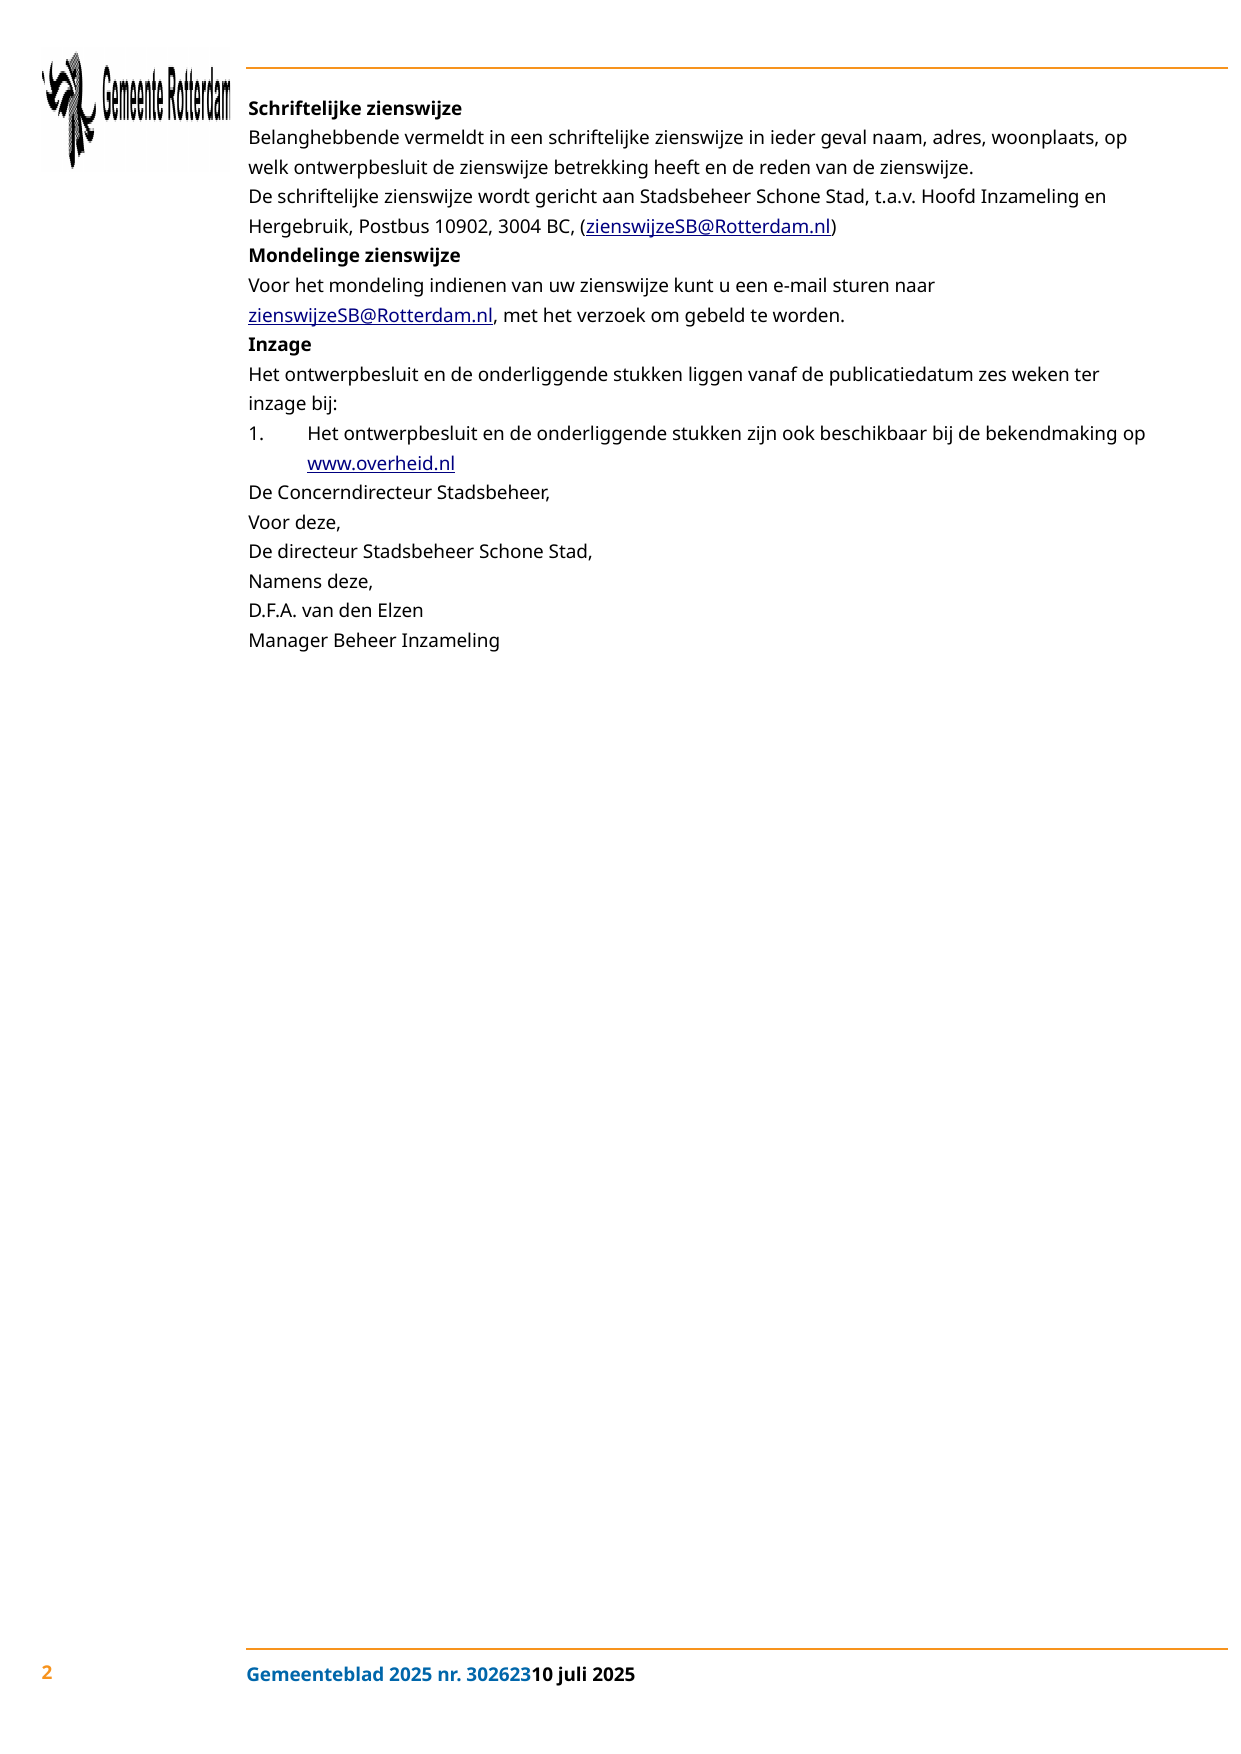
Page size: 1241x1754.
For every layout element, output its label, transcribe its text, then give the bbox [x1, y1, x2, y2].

text Schriftelijke zienswijze [248, 95, 1152, 121]
text Mondelinge zienswijze [248, 243, 1152, 268]
text Namens deze, [248, 568, 1152, 594]
text Belanghebbende vermeldt in een schriftelijke zienswijze in ieder geval naam, adres, woonplaats, op welk ontwerpbesluit de zienswijze betrekking heeft en de reden van de zienswijze. [248, 124, 1152, 180]
text Voor deze, [248, 509, 1152, 535]
text Manager Beheer Inzameling [248, 627, 1152, 653]
text D.F.A. van den Elzen [248, 598, 1152, 623]
text De directeur Stadsbeheer Schone Stad, [248, 538, 1152, 564]
text De schriftelijke zienswijze wordt gericht aan Stadsbeheer Schone Stad, t.a.v. Hoofd Inzameling en Hergebruik, Postbus 10902, 3004 BC, (zienswijzeSB@Rotterdam.nl) [248, 183, 1152, 239]
text Het ontwerpbesluit en de onderliggende stukken liggen vanaf de publicatiedatum zes weken ter inzage bij: [248, 361, 1152, 416]
list Het ontwerpbesluit en de onderliggende stukken zijn ook beschikbaar bij de bekendmaking op www.overheid.nl [248, 420, 1152, 476]
picture [41, 47, 231, 172]
text De Concerndirecteur Stadsbeheer, [248, 479, 1152, 505]
text Voor het mondeling indienen van uw zienswijze kunt u een e-mail sturen naar zienswijzeSB@Rotterdam.nl, met het verzoek om gebeld te worden. [248, 272, 1152, 328]
text Inzage [248, 331, 1152, 357]
